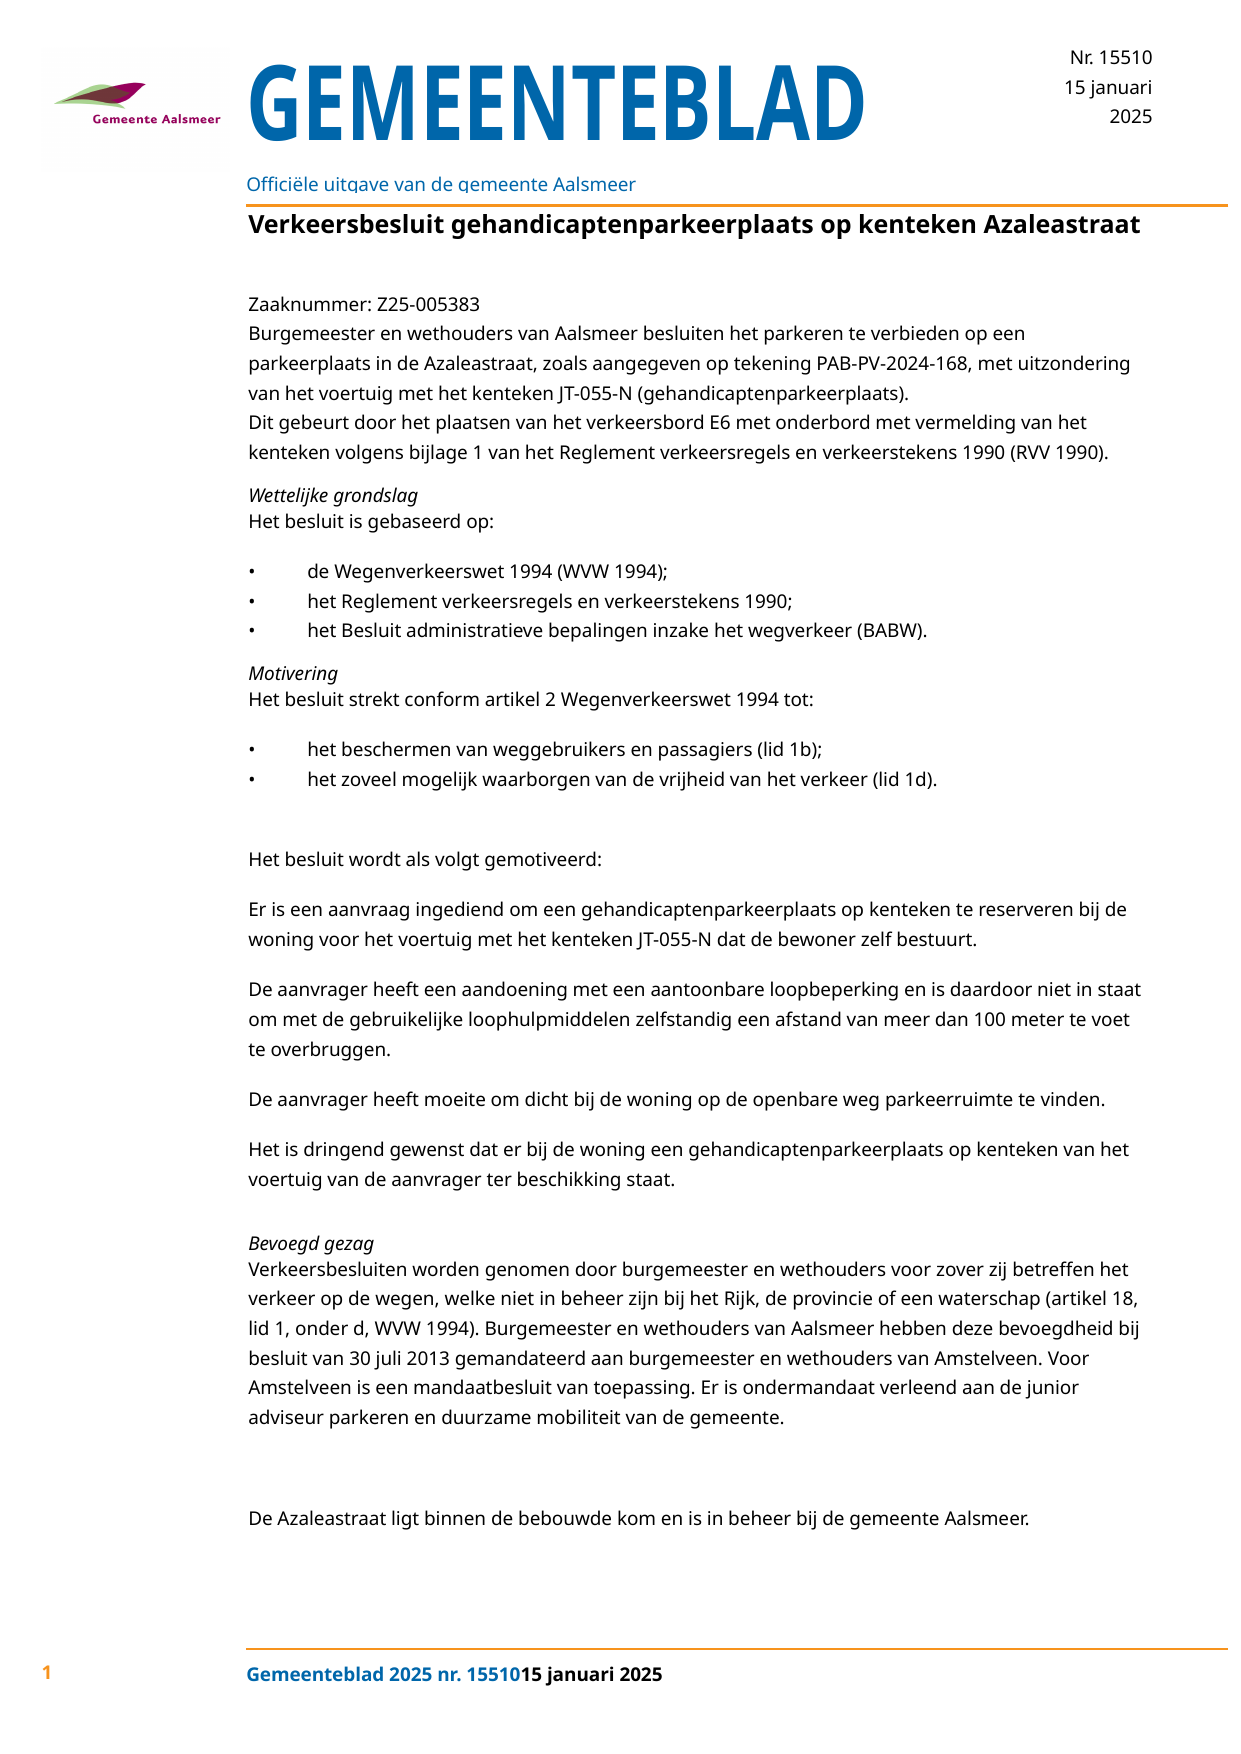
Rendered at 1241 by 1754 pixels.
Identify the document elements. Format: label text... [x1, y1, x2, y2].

text De Azaleastraat ligt binnen de bebouwde kom en is in beheer bij de gemeente Aalsmeer. [248, 1505, 1152, 1530]
text Het besluit wordt als volgt gemotiveerd: [248, 846, 1152, 872]
list het zoveel mogelijk waarborgen van de vrijheid van het verkeer (lid 1d). [248, 766, 1152, 792]
picture [41, 47, 231, 172]
text Bevoegd gezag [248, 1230, 1152, 1256]
text Het is dringend gewenst dat er bij de woning een gehandicaptenparkeerplaats op kenteken van het voertuig van de aanvrager ter beschikking staat. [248, 1137, 1152, 1192]
text De aanvrager heeft moeite om dicht bij de woning op de openbare weg parkeerruimte te vinden. [248, 1086, 1152, 1112]
list het beschermen van weggebruikers en passagiers (lid 1b); [248, 737, 1152, 762]
text Verkeersbesluit gehandicaptenparkeerplaats op kenteken Azaleastraat [248, 207, 1152, 241]
text Wettelijke grondslag [248, 482, 1152, 508]
text Zaaknummer: Z25-005383 [248, 291, 1152, 317]
text Dit gebeurt door het plaatsen van het verkeersbord E6 met onderbord met vermelding van het kenteken volgens bijlage 1 van het Reglement verkeersregels en verkeerstekens 1990 (RVV 1990). [248, 409, 1152, 465]
text Burgemeester en wethouders van Aalsmeer besluiten het parkeren te verbieden op een parkeerplaats in de Azaleastraat, zoals aangegeven op tekening PAB-PV-2024-168, met uitzondering van het voertuig met het kenteken JT-055-N (gehandicaptenparkeerplaats). [248, 321, 1152, 406]
text Motivering [248, 661, 1152, 686]
list de Wegenverkeerswet 1994 (WVW 1994); [248, 558, 1152, 584]
text Er is een aanvraag ingediend om een gehandicaptenparkeerplaats op kenteken te reserveren bij de woning voor het voertuig met het kenteken JT-055-N dat de bewoner zelf bestuurt. [248, 897, 1152, 952]
text Verkeersbesluiten worden genomen door burgemeester en wethouders voor zover zij betreffen het verkeer op de wegen, welke niet in beheer zijn bij het Rijk, de provincie of een waterschap (artikel 18, lid 1, onder d, WVW 1994). Burgemeester en wethouders van Aalsmeer hebben deze bevoegdheid bij besluit van 30 juli 2013 gemandateerd aan burgemeester en wethouders van Amstelveen. Voor Amstelveen is een mandaatbesluit van toepassing. Er is ondermandaat verleend aan de junior adviseur parkeren en duurzame mobiliteit van de gemeente. [248, 1256, 1152, 1429]
text Het besluit is gebaseerd op: [248, 508, 1152, 533]
list het Reglement verkeersregels en verkeerstekens 1990; [248, 588, 1152, 613]
text Het besluit strekt conform artikel 2 Wegenverkeerswet 1994 tot: [248, 686, 1152, 712]
list het Besluit administratieve bepalingen inzake het wegverkeer (BABW). [248, 617, 1152, 643]
text De aanvrager heeft een aandoening met een aantoonbare loopbeperking en is daardoor niet in staat om met de gebruikelijke loophulpmiddelen zelfstandig een afstand van meer dan 100 meter te voet te overbruggen. [248, 977, 1152, 1062]
